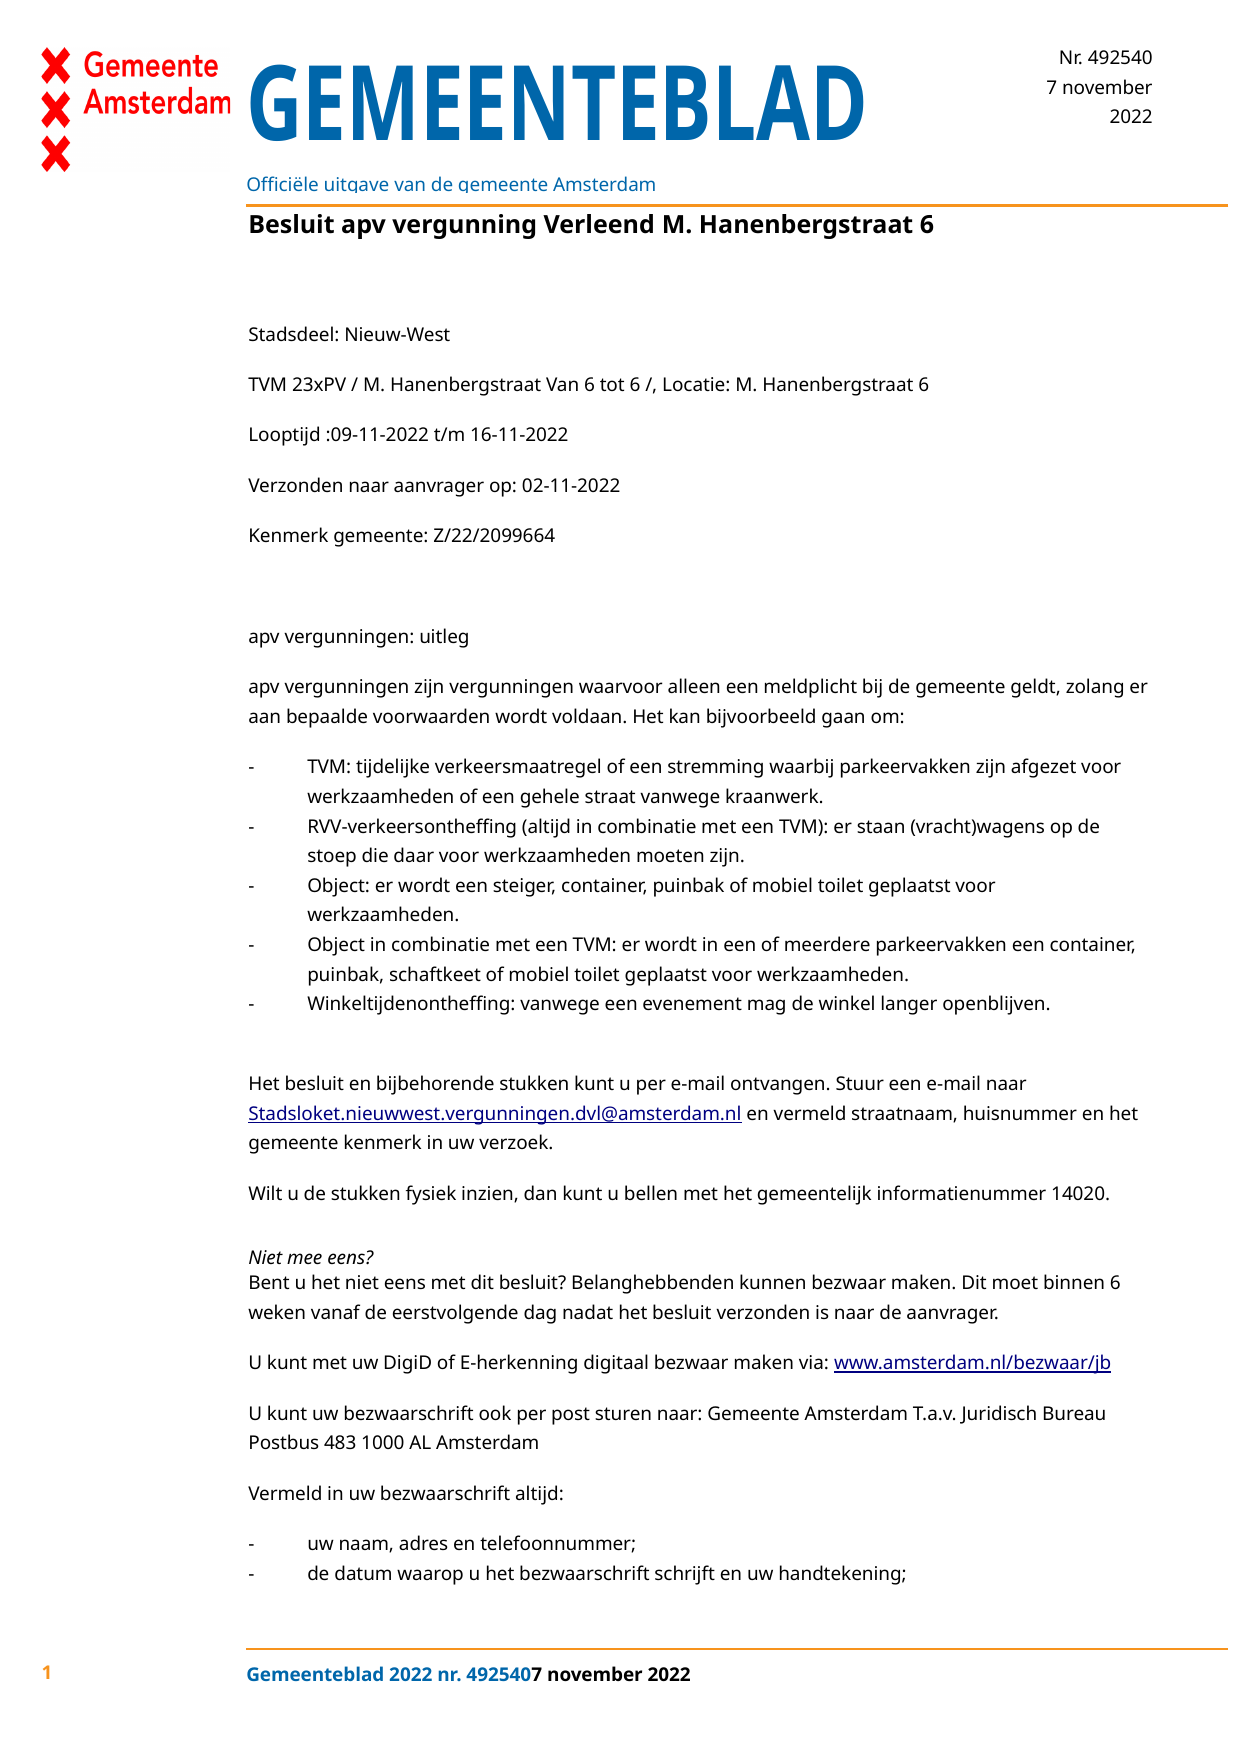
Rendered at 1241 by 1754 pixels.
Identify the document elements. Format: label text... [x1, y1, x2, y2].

text Bent u het niet eens met dit besluit? Belanghebbenden kunnen bezwaar maken. Dit moet binnen 6 weken vanaf de eerstvolgende dag nadat het besluit verzonden is naar de aanvrager. [248, 1269, 1152, 1325]
text Kenmerk gemeente: Z/22/2099664 [248, 522, 1152, 548]
picture [41, 47, 231, 172]
text Niet mee eens? [248, 1244, 1152, 1269]
list Object in combinatie met een TVM: er wordt in een of meerdere parkeervakken een container, puinbak, schaftkeet of mobiel toilet geplaatst voor werkzaamheden. [248, 931, 1152, 986]
list TVM: tijdelijke verkeersmaatregel of een stremming waarbij parkeervakken zijn afgezet voor werkzaamheden of een gehele straat vanwege kraanwerk. [248, 754, 1152, 809]
list Object: er wordt een steiger, container, puinbak of mobiel toilet geplaatst voor werkzaamheden. [248, 872, 1152, 927]
text Looptijd :09-11-2022 t/m 16-11-2022 [248, 422, 1152, 447]
text Het besluit en bijbehorende stukken kunt u per e-mail ontvangen. Stuur een e-mail naar Stadsloket.nieuwwest.vergunningen.dvl@amsterdam.nl en vermeld straatnaam, huisnummer en het gemeente kenmerk in uw verzoek. [248, 1070, 1152, 1155]
text apv vergunningen zijn vergunningen waarvoor alleen een meldplicht bij de gemeente geldt, zolang er aan bepaalde voorwaarden wordt voldaan. Het kan bijvoorbeeld gaan om: [248, 674, 1152, 729]
list RVV-verkeersontheffing (altijd in combinatie met een TVM): er staan (vracht)wagens op de stoep die daar voor werkzaamheden moeten zijn. [248, 813, 1152, 868]
text Besluit apv vergunning Verleend M. Hanenbergstraat 6 [248, 207, 1152, 241]
text Verzonden naar aanvrager op: 02-11-2022 [248, 472, 1152, 498]
text TVM 23xPV / M. Hanenbergstraat Van 6 tot 6 /, Locatie: M. Hanenbergstraat 6 [248, 371, 1152, 397]
text Wilt u de stukken fysiek inzien, dan kunt u bellen met het gemeentelijk informatienummer 14020. [248, 1180, 1152, 1206]
list uw naam, adres en telefoonnummer; [248, 1530, 1152, 1556]
text U kunt uw bezwaarschrift ook per post sturen naar: Gemeente Amsterdam T.a.v. Juridisch Bureau Postbus 483 1000 AL Amsterdam [248, 1400, 1152, 1455]
text U kunt met uw DigiD of E-herkenning digitaal bezwaar maken via: www.amsterdam.nl/bezwaar/jb [248, 1349, 1152, 1375]
list Winkeltijdenontheffing: vanwege een evenement mag de winkel langer openblijven. [248, 990, 1152, 1016]
text apv vergunningen: uitleg [248, 623, 1152, 649]
list de datum waarop u het bezwaarschrift schrijft en uw handtekening; [248, 1560, 1152, 1586]
text Vermeld in uw bezwaarschrift altijd: [248, 1480, 1152, 1506]
text Stadsdeel: Nieuw-West [248, 321, 1152, 346]
